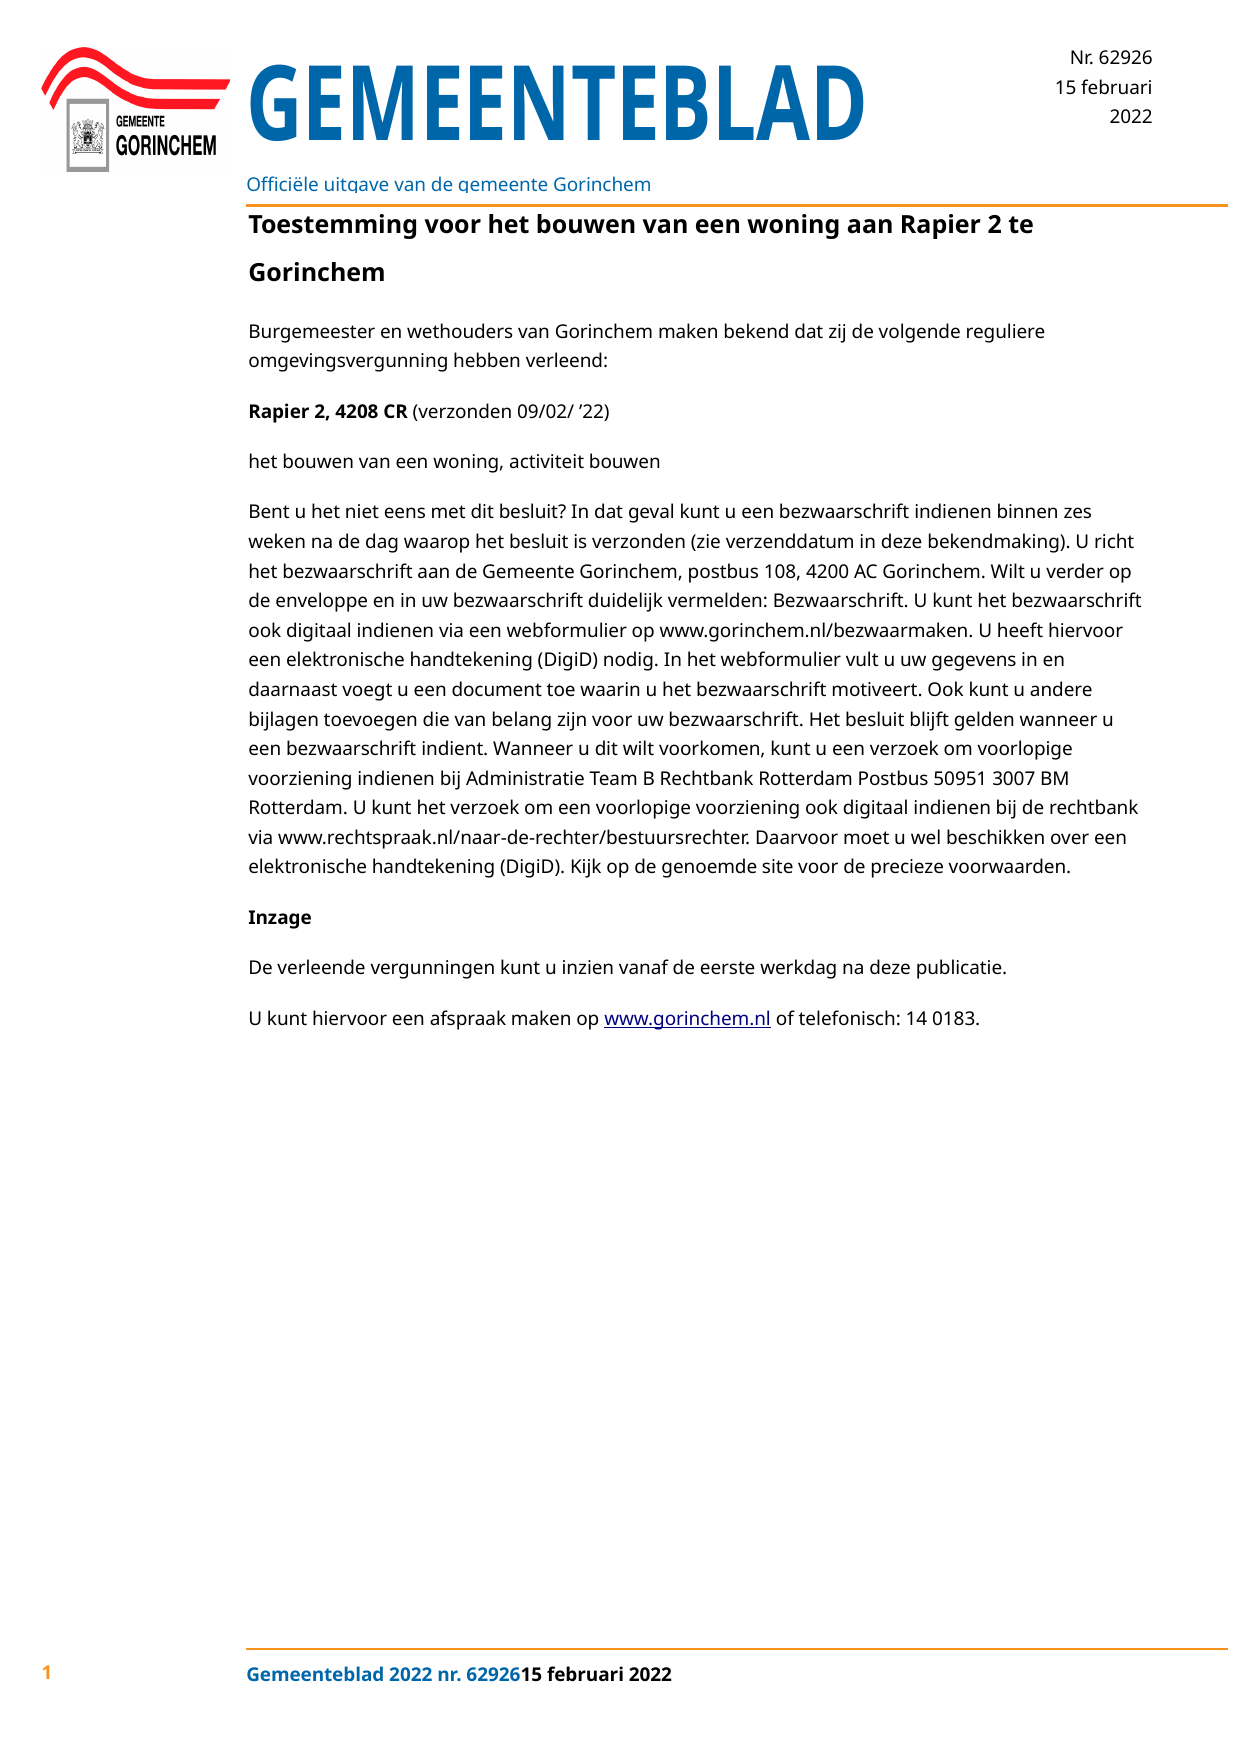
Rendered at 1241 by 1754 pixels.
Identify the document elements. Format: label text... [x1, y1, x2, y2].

text Rapier 2, 4208 CR (verzonden 09/02/ ’22) [248, 398, 1152, 424]
text Burgemeester en wethouders van Gorinchem maken bekend dat zij de volgende reguliere omgevingsvergunning hebben verleend: [248, 318, 1152, 373]
text het bouwen van een woning, activiteit bouwen [248, 448, 1152, 474]
text U kunt hiervoor een afspraak maken op www.gorinchem.nl of telefonisch: 14 0183. [248, 1005, 1152, 1031]
picture [41, 47, 231, 172]
text Inzage [248, 904, 1152, 930]
text Bent u het niet eens met dit besluit? In dat geval kunt u een bezwaarschrift indienen binnen zes weken na de dag waarop het besluit is verzonden (zie verzenddatum in deze bekendmaking). U richt het bezwaarschrift aan de Gemeente Gorinchem, postbus 108, 4200 AC Gorinchem. Wilt u verder op de enveloppe en in uw bezwaarschrift duidelijk vermelden: Bezwaarschrift. U kunt het bezwaarschrift ook digitaal indienen via een webformulier op www.gorinchem.nl/bezwaarmaken. U heeft hiervoor een elektronische handtekening (DigiD) nodig. In het webformulier vult u uw gegevens in en daarnaast voegt u een document toe waarin u het bezwaarschrift motiveert. Ook kunt u andere bijlagen toevoegen die van belang zijn voor uw bezwaarschrift. Het besluit blijft gelden wanneer u een bezwaarschrift indient. Wanneer u dit wilt voorkomen, kunt u een verzoek om voorlopige voorziening indienen bij Administratie Team B Rechtbank Rotterdam Postbus 50951 3007 BM Rotterdam. U kunt het verzoek om een voorlopige voorziening ook digitaal indienen bij de rechtbank via www.rechtspraak.nl/naar-de-rechter/bestuursrechter. Daarvoor moet u wel beschikken over een elektronische handtekening (DigiD). Kijk op de genoemde site voor de precieze voorwaarden. [248, 499, 1152, 879]
text Toestemming voor het bouwen van een woning aan Rapier 2 te Gorinchem [248, 207, 1152, 288]
text De verleende vergunningen kunt u inzien vanaf de eerste werkdag na deze publicatie. [248, 954, 1152, 980]
